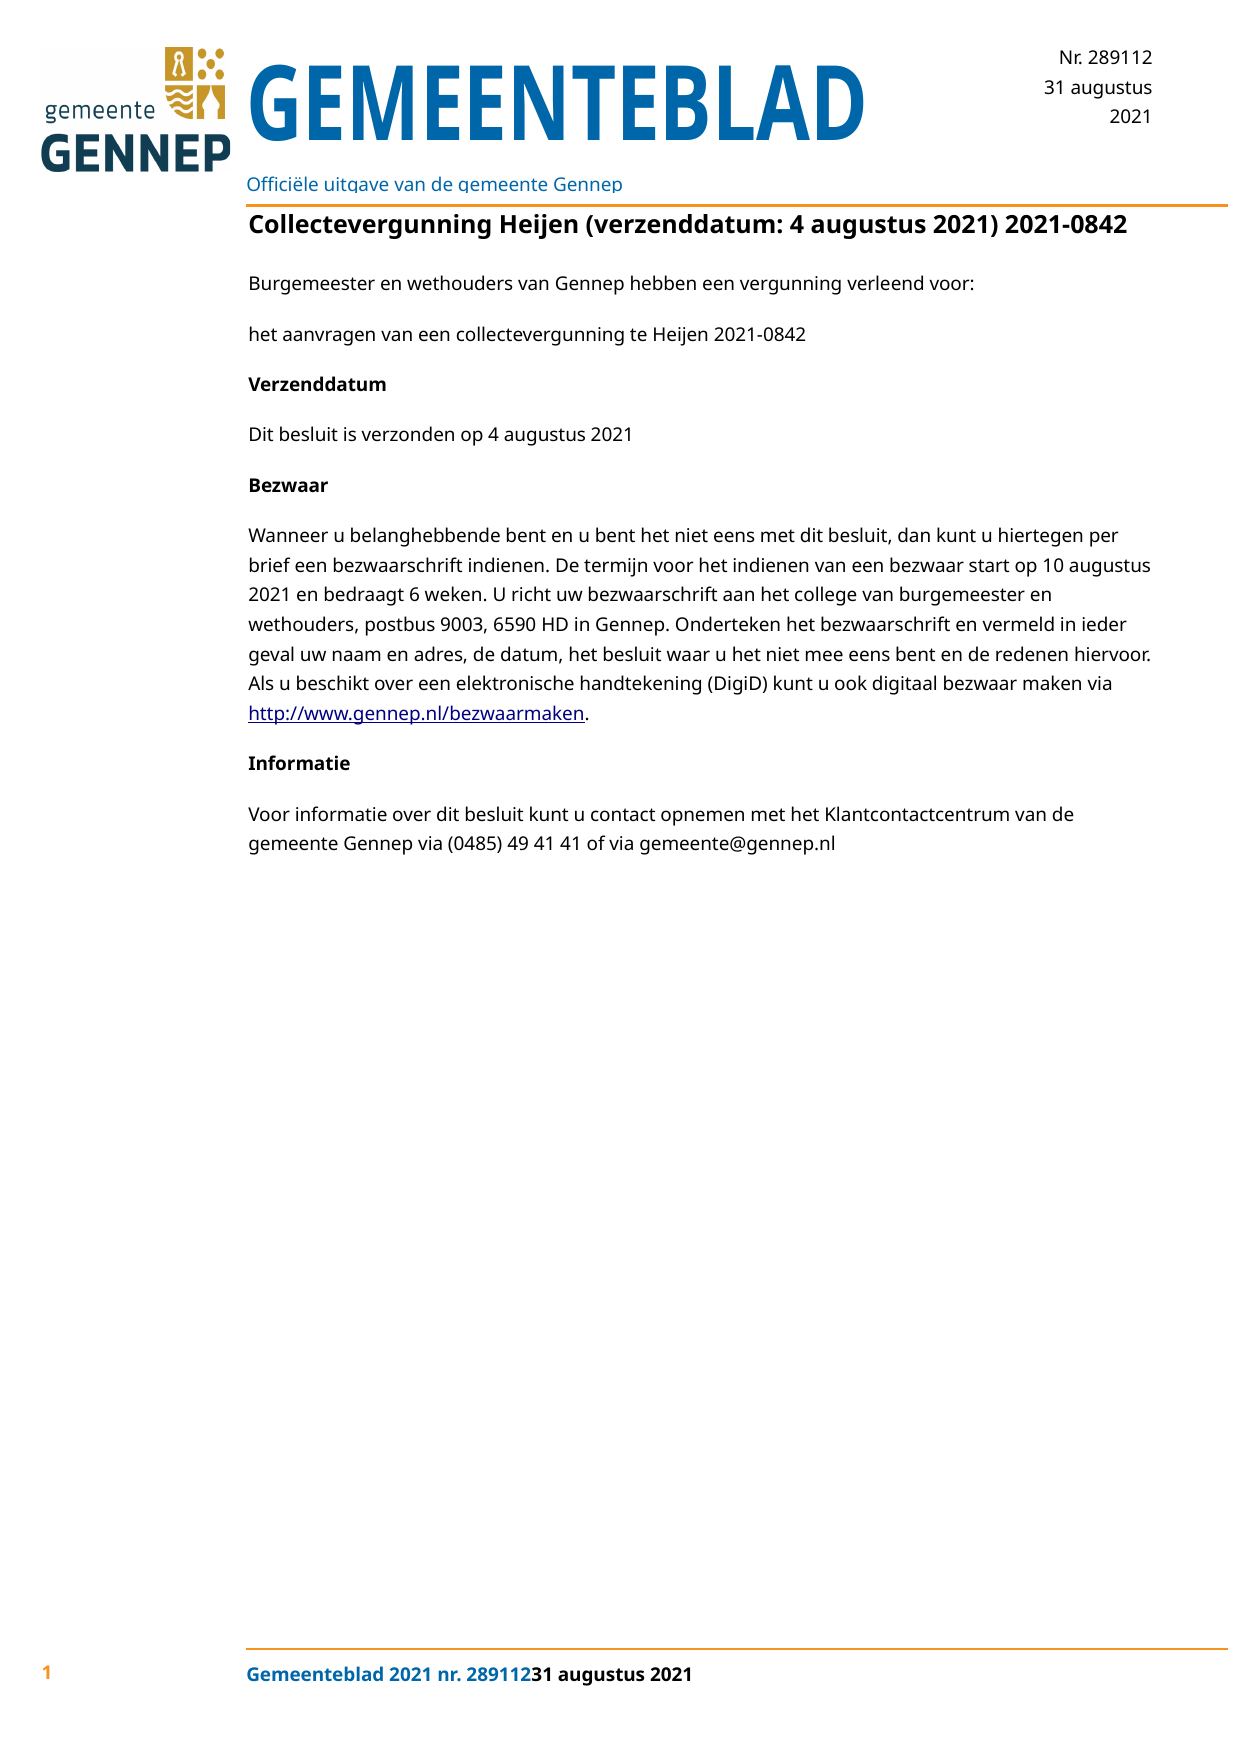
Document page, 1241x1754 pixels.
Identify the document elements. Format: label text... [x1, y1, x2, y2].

text Verzenddatum [248, 371, 1152, 397]
text Wanneer u belanghebbende bent en u bent het niet eens met dit besluit, dan kunt u hiertegen per brief een bezwaarschrift indienen. De termijn voor het indienen van een bezwaar start op 10 augustus 2021 en bedraagt 6 weken. U richt uw bezwaarschrift aan het college van burgemeester en wethouders, postbus 9003, 6590 HD in Gennep. Onderteken het bezwaarschrift en vermeld in ieder geval uw naam en adres, de datum, het besluit waar u het niet mee eens bent en de redenen hiervoor. Als u beschikt over een elektronische handtekening (DigiD) kunt u ook digitaal bezwaar maken via http://www.gennep.nl/bezwaarmaken. [248, 522, 1152, 726]
text Collectevergunning Heijen (verzenddatum: 4 augustus 2021) 2021-0842 [248, 207, 1152, 241]
text het aanvragen van een collectevergunning te Heijen 2021-0842 [248, 321, 1152, 346]
text Voor informatie over dit besluit kunt u contact opnemen met het Klantcontactcentrum van de gemeente Gennep via (0485) 49 41 41 of via gemeente@gennep.nl [248, 801, 1152, 856]
text Burgemeester en wethouders van Gennep hebben een vergunning verleend voor: [248, 270, 1152, 296]
text Dit besluit is verzonden op 4 augustus 2021 [248, 422, 1152, 447]
text Bezwaar [248, 472, 1152, 498]
text Informatie [248, 750, 1152, 776]
picture [41, 47, 231, 172]
